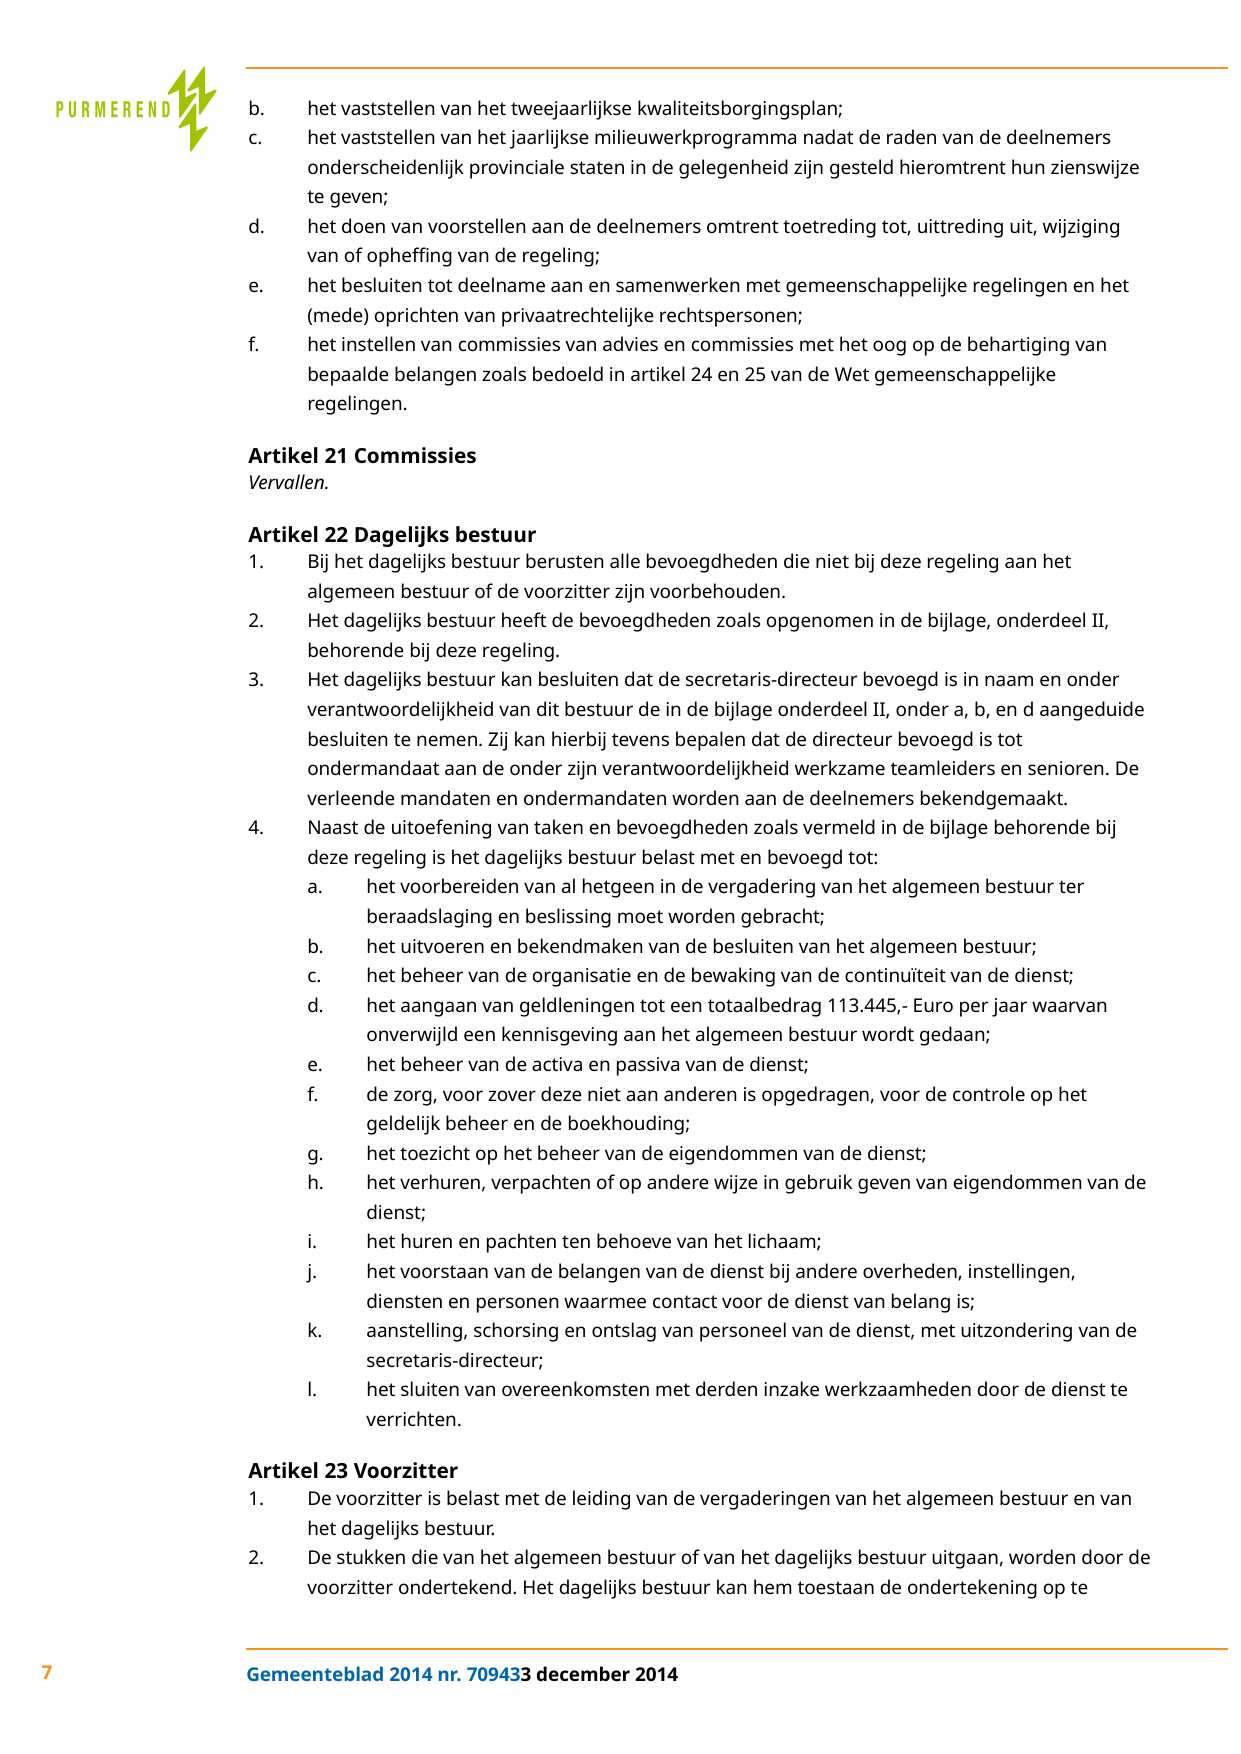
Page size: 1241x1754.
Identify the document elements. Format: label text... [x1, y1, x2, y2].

list aanstelling, schorsing en ontslag van personeel van de dienst, met uitzondering van de secretaris-directeur; [307, 1317, 1152, 1373]
list het aangaan van geldleningen tot een totaalbedrag 113.445,- Euro per jaar waarvan onverwijld een kennisgeving aan het algemeen bestuur wordt gedaan; [307, 992, 1152, 1047]
list het toezicht op het beheer van de eigendommen van de dienst; [307, 1140, 1152, 1166]
list het vaststellen van het tweejaarlijkse kwaliteitsborgingsplan; [248, 95, 1152, 121]
list het beheer van de organisatie en de bewaking van de continuïteit van de dienst; [307, 962, 1152, 988]
list het voorstaan van de belangen van de dienst bij andere overheden, instellingen, diensten en personen waarmee contact voor de dienst van belang is; [307, 1258, 1152, 1314]
list het uitvoeren en bekendmaken van de besluiten van het algemeen bestuur; [307, 933, 1152, 959]
list de zorg, voor zover deze niet aan anderen is opgedragen, voor de controle op het geldelijk beheer en de boekhouding; [307, 1081, 1152, 1136]
list het huren en pachten ten behoeve van het lichaam; [307, 1229, 1152, 1254]
text Artikel 23 Voorzitter [248, 1457, 1152, 1485]
list het doen van voorstellen aan de deelnemers omtrent toetreding tot, uittreding uit, wijziging van of opheffing van de regeling; [248, 213, 1152, 268]
list Naast de uitoefening van taken en bevoegdheden zoals vermeld in de bijlage behorende bij deze regeling is het dagelijks bestuur belast met en bevoegd tot: [248, 814, 1152, 870]
list het voorbereiden van al hetgeen in de vergadering van het algemeen bestuur ter beraadslaging en beslissing moet worden gebracht; [307, 874, 1152, 929]
list het sluiten van overeenkomsten met derden inzake werkzaamheden door de dienst te verrichten. [307, 1377, 1152, 1432]
text Vervallen. [248, 469, 1152, 495]
list het besluiten tot deelname aan en samenwerken met gemeenschappelijke regelingen en het (mede) oprichten van privaatrechtelijke rechtspersonen; [248, 272, 1152, 328]
list het verhuren, verpachten of op andere wijze in gebruik geven van eigendommen van de dienst; [307, 1169, 1152, 1225]
list De stukken die van het algemeen bestuur of van het dagelijks bestuur uitgaan, worden door de voorzitter ondertekend. Het dagelijks bestuur kan hem toestaan de ondertekening op te [248, 1544, 1152, 1599]
text Artikel 22 Dagelijks bestuur [248, 520, 1152, 548]
list Het dagelijks bestuur heeft de bevoegdheden zoals opgenomen in de bijlage, onderdeel II, behorende bij deze regeling. [248, 607, 1152, 663]
list het instellen van commissies van advies en commissies met het oog op de behartiging van bepaalde belangen zoals bedoeld in artikel 24 en 25 van de Wet gemeenschappelijke regelingen. [248, 331, 1152, 416]
picture [41, 47, 231, 172]
list Bij het dagelijks bestuur berusten alle bevoegdheden die niet bij deze regeling aan het algemeen bestuur of de voorzitter zijn voorbehouden. [248, 548, 1152, 604]
list het beheer van de activa en passiva van de dienst; [307, 1051, 1152, 1077]
text Artikel 21 Commissies [248, 441, 1152, 469]
list Het dagelijks bestuur kan besluiten dat de secretaris-directeur bevoegd is in naam en onder verantwoordelijkheid van dit bestuur de in de bijlage onderdeel II, onder a, b, en d aangeduide besluiten te nemen. Zij kan hierbij tevens bepalen dat de directeur bevoegd is tot ondermandaat aan de onder zijn verantwoordelijkheid werkzame teamleiders en senioren. De verleende mandaten en ondermandaten worden aan de deelnemers bekendgemaakt. [248, 667, 1152, 811]
list het vaststellen van het jaarlijkse milieuwerkprogramma nadat de raden van de deelnemers onderscheidenlijk provinciale staten in de gelegenheid zijn gesteld hieromtrent hun zienswijze te geven; [248, 124, 1152, 209]
list De voorzitter is belast met de leiding van de vergaderingen van het algemeen bestuur en van het dagelijks bestuur. [248, 1485, 1152, 1540]
